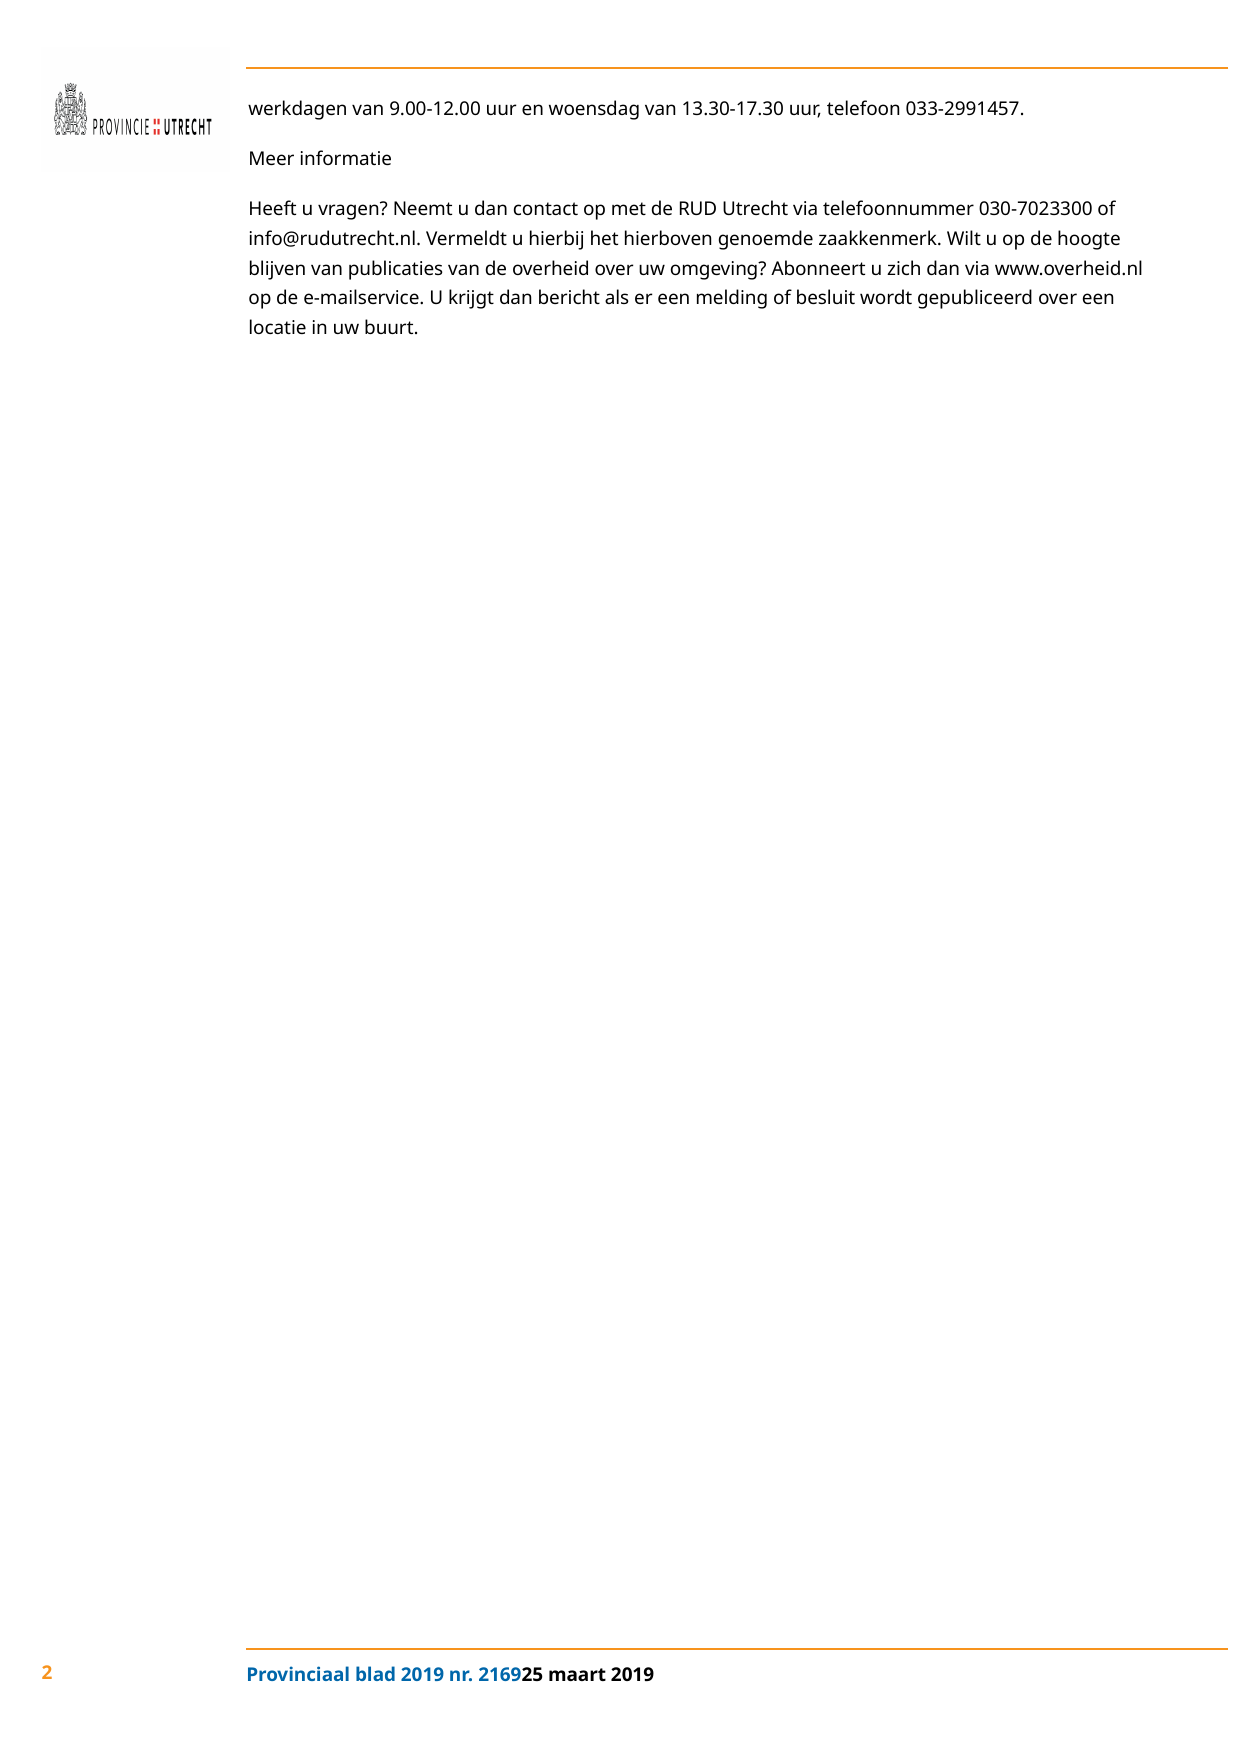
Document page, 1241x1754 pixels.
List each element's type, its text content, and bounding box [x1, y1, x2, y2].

text Heeft u vragen? Neemt u dan contact op met de RUD Utrecht via telefoonnummer 030-7023300 of info@rudutrecht.nl. Vermeldt u hierbij het hierboven genoemde zaakkenmerk. Wilt u op de hoogte blijven van publicaties van de overheid over uw omgeving? Abonneert u zich dan via www.overheid.nl op de e-mailservice. U krijgt dan bericht als er een melding of besluit wordt gepubliceerd over een locatie in uw buurt. [248, 196, 1152, 340]
picture [41, 47, 231, 172]
text werkdagen van 9.00-12.00 uur en woensdag van 13.30-17.30 uur, telefoon 033-2991457. [248, 95, 1152, 121]
text Meer informatie [248, 145, 1152, 171]
